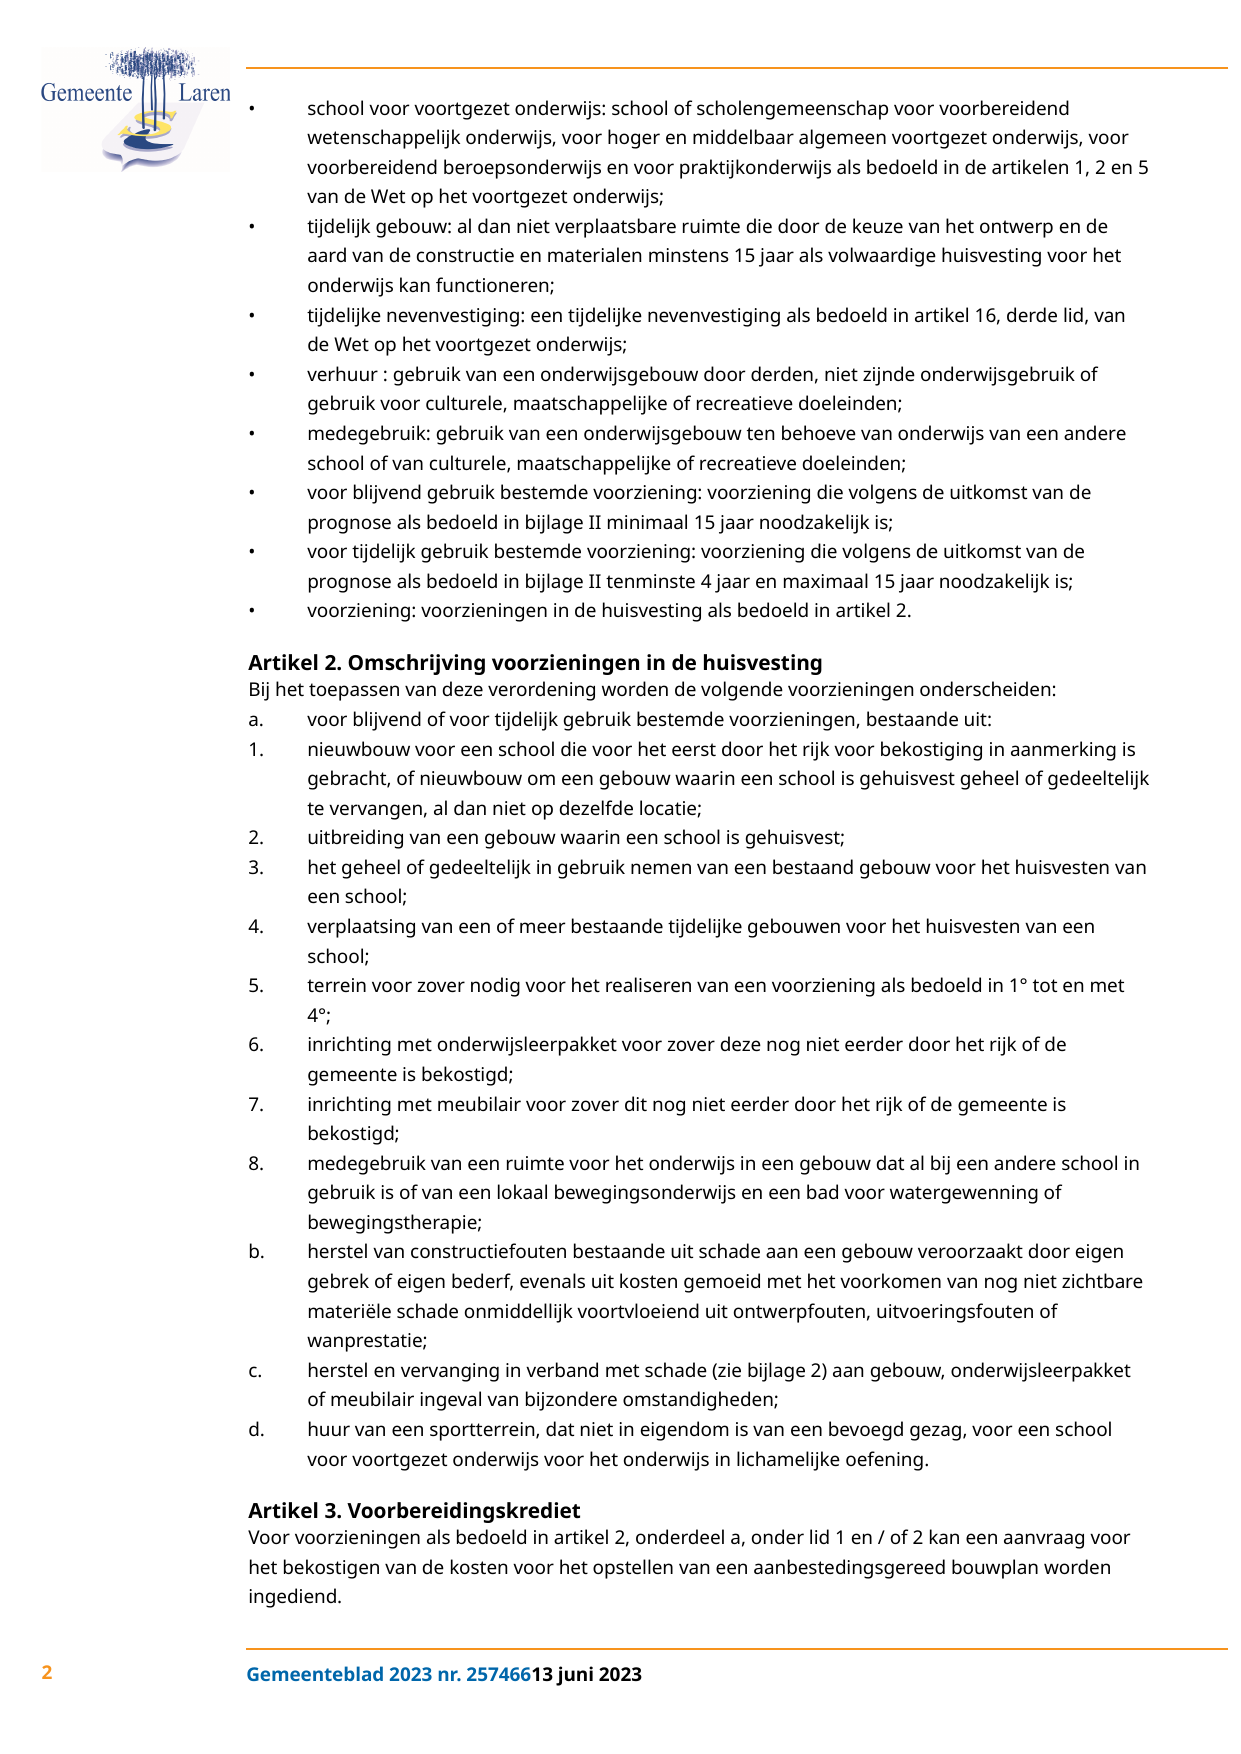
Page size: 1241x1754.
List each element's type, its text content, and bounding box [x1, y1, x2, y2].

list herstel van constructiefouten bestaande uit schade aan een gebouw veroorzaakt door eigen gebrek of eigen bederf, evenals uit kosten gemoeid met het voorkomen van nog niet zichtbare materiële schade onmiddellijk voortvloeiend uit ontwerpfouten, uitvoeringsfouten of wanprestatie; [248, 1239, 1152, 1353]
list uitbreiding van een gebouw waarin een school is gehuisvest; [248, 824, 1152, 850]
list verplaatsing van een of meer bestaande tijdelijke gebouwen voor het huisvesten van een school; [248, 913, 1152, 968]
list tijdelijke nevenvestiging: een tijdelijke nevenvestiging als bedoeld in artikel 16, derde lid, van de Wet op het voortgezet onderwijs; [248, 302, 1152, 357]
list verhuur : gebruik van een onderwijsgebouw door derden, niet zijnde onderwijsgebruik of gebruik voor culturele, maatschappelijke of recreatieve doeleinden; [248, 361, 1152, 416]
list school voor voortgezet onderwijs: school of scholengemeenschap voor voorbereidend wetenschappelijk onderwijs, voor hoger en middelbaar algemeen voortgezet onderwijs, voor voorbereidend beroepsonderwijs en voor praktijkonderwijs als bedoeld in de artikelen 1, 2 en 5 van de Wet op het voortgezet onderwijs; [248, 95, 1152, 209]
text Bij het toepassen van deze verordening worden de volgende voorzieningen onderscheiden: [248, 677, 1152, 702]
list voor tijdelijk gebruik bestemde voorziening: voorziening die volgens de uitkomst van de prognose als bedoeld in bijlage II tenminste 4 jaar en maximaal 15 jaar noodzakelijk is; [248, 538, 1152, 594]
list voor blijvend gebruik bestemde voorziening: voorziening die volgens de uitkomst van de prognose als bedoeld in bijlage II minimaal 15 jaar noodzakelijk is; [248, 479, 1152, 535]
list het geheel of gedeeltelijk in gebruik nemen van een bestaand gebouw voor het huisvesten van een school; [248, 854, 1152, 909]
list voorziening: voorzieningen in de huisvesting als bedoeld in artikel 2. [248, 598, 1152, 623]
list tijdelijk gebouw: al dan niet verplaatsbare ruimte die door de keuze van het ontwerp en de aard van de constructie en materialen minstens 15 jaar als volwaardige huisvesting voor het onderwijs kan functioneren; [248, 213, 1152, 298]
list medegebruik van een ruimte voor het onderwijs in een gebouw dat al bij een andere school in gebruik is of van een lokaal bewegingsonderwijs en een bad voor watergewenning of bewegingstherapie; [248, 1150, 1152, 1235]
list inrichting met meubilair voor zover dit nog niet eerder door het rijk of de gemeente is bekostigd; [248, 1091, 1152, 1146]
list voor blijvend of voor tijdelijk gebruik bestemde voorzieningen, bestaande uit: [248, 706, 1152, 732]
list terrein voor zover nodig voor het realiseren van een voorziening als bedoeld in 1° tot en met 4°; [248, 972, 1152, 1028]
list inrichting met onderwijsleerpakket voor zover deze nog niet eerder door het rijk of de gemeente is bekostigd; [248, 1032, 1152, 1087]
list medegebruik: gebruik van een onderwijsgebouw ten behoeve van onderwijs van een andere school of van culturele, maatschappelijke of recreatieve doeleinden; [248, 420, 1152, 476]
list huur van een sportterrein, dat niet in eigendom is van een bevoegd gezag, voor een school voor voortgezet onderwijs voor het onderwijs in lichamelijke oefening. [248, 1416, 1152, 1471]
list nieuwbouw voor een school die voor het eerst door het rijk voor bekostiging in aanmerking is gebracht, of nieuwbouw om een gebouw waarin een school is gehuisvest geheel of gedeeltelijk te vervangen, al dan niet op dezelfde locatie; [248, 736, 1152, 821]
text Artikel 2. Omschrijving voorzieningen in de huisvesting [248, 648, 1152, 677]
picture [41, 47, 231, 172]
text Voor voorzieningen als bedoeld in artikel 2, onderdeel a, onder lid 1 en / of 2 kan een aanvraag voor het bekostigen van de kosten voor het opstellen van een aanbestedingsgereed bouwplan worden ingediend. [248, 1524, 1152, 1609]
text Artikel 3. Voorbereidingskrediet [248, 1496, 1152, 1524]
list herstel en vervanging in verband met schade (zie bijlage 2) aan gebouw, onderwijsleerpakket of meubilair ingeval van bijzondere omstandigheden; [248, 1357, 1152, 1412]
